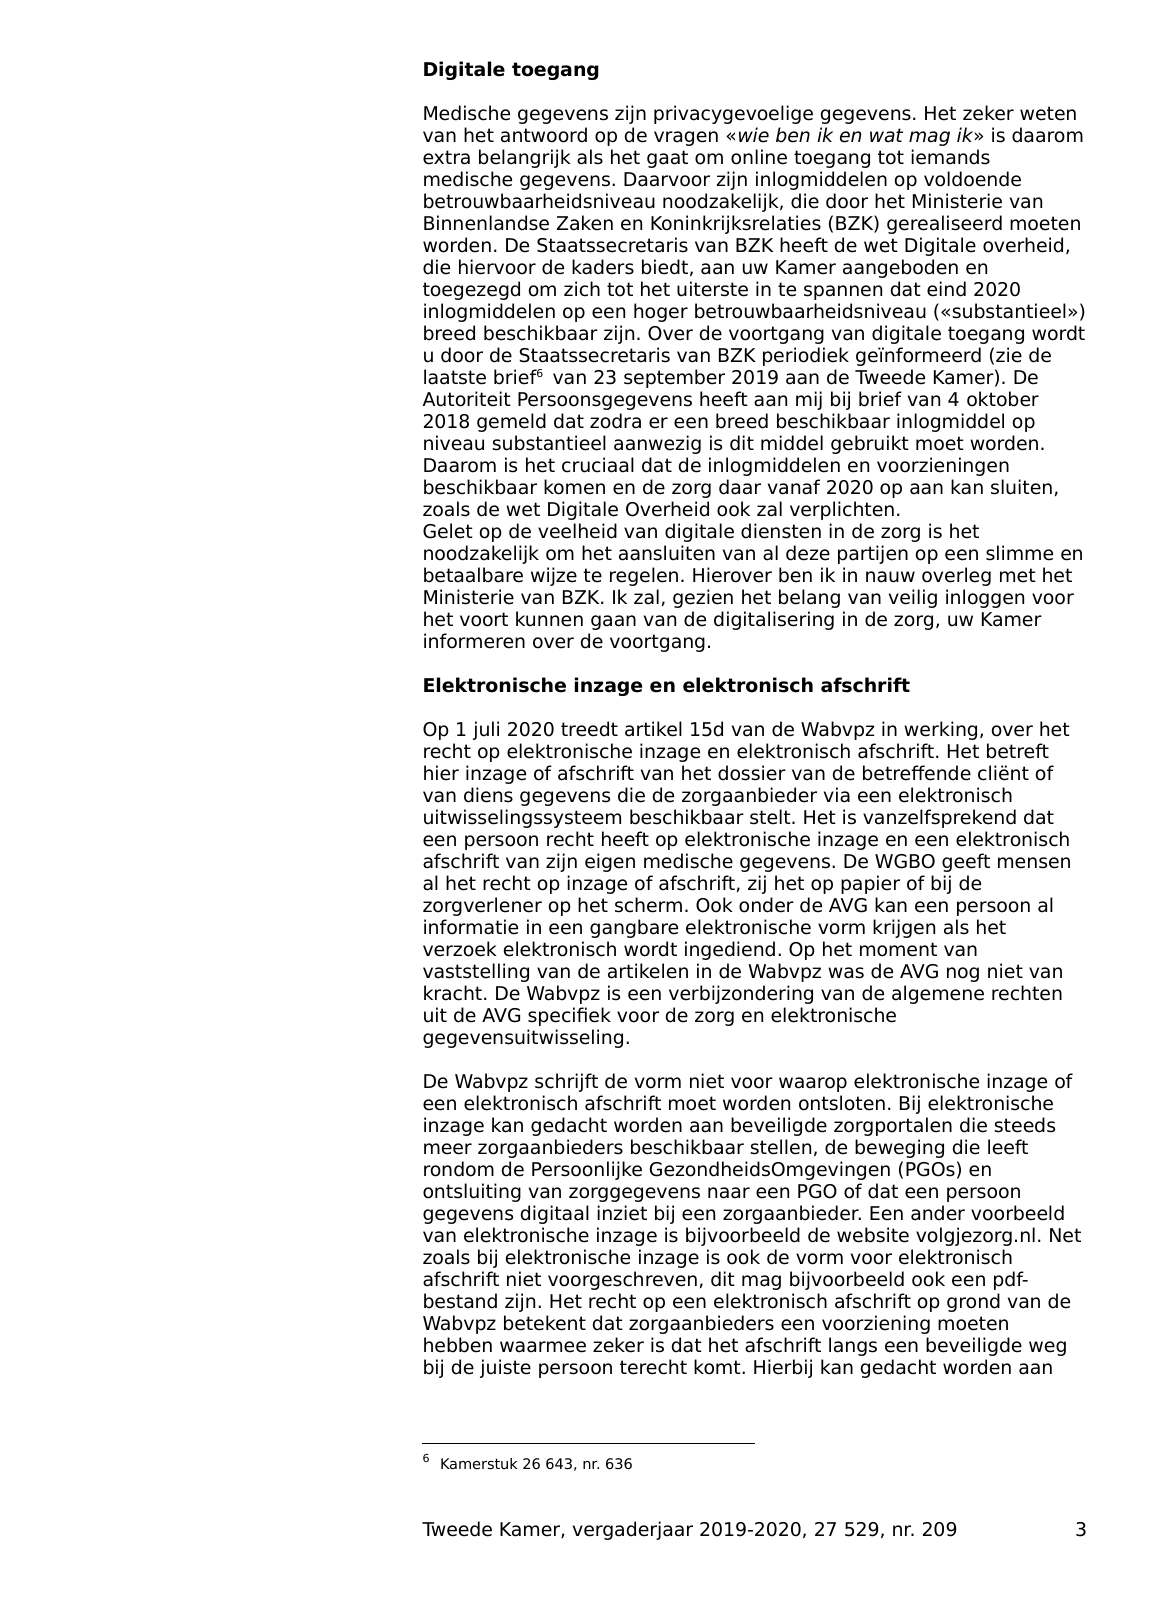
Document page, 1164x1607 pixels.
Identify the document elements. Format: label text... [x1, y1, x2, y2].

text Medische gegevens zijn privacygevoelige gegevens. Het zeker weten van het antwoord op de vragen «wie ben ik en wat mag ik» is daarom extra belangrijk als het gaat om online toegang tot iemands medische gegevens. Daarvoor zijn inlogmiddelen op voldoende betrouwbaarheidsniveau noodzakelijk, die door het Ministerie van Binnenlandse Zaken en Koninkrijksrelaties (BZK) gerealiseerd moeten worden. De Staatssecretaris van BZK heeft de wet Digitale overheid, die hiervoor de kaders biedt, aan uw Kamer aangeboden en toegezegd om zich tot het uiterste in te spannen dat eind 2020 inlogmiddelen op een hoger betrouwbaarheidsniveau («substantieel») breed beschikbaar zijn. Over de voortgang van digitale toegang wordt u door de Staatssecretaris van BZK periodiek geïnformeerd (zie de laatste brief van 23 september 2019 aan de Tweede Kamer). De Autoriteit Persoonsgegevens heeft aan mij bij brief van 4 oktober 2018 gemeld dat zodra er een breed beschikbaar inlogmiddel op niveau substantieel aanwezig is dit middel gebruikt moet worden. Daarom is het cruciaal dat de inlogmiddelen en voorzieningen beschikbaar komen en de zorg daar vanaf 2020 op aan kan sluiten, zoals de wet Digitale Overheid ook zal verplichten. [422, 103, 1087, 521]
subtitle Digitale toegang [422, 59, 1087, 81]
text De Wabvpz schrijft de vorm niet voor waarop elektronische inzage of een elektronisch afschrift moet worden ontsloten. Bij elektronische inzage kan gedacht worden aan beveiligde zorgportalen die steeds meer zorgaanbieders beschikbaar stellen, de beweging die leeft rondom de Persoonlijke GezondheidsOmgevingen (PGOs) en ontsluiting van zorggegevens naar een PGO of dat een persoon gegevens digitaal inziet bij een zorgaanbieder. Een ander voorbeeld van elektronische inzage is bijvoorbeeld de website volgjezorg.nl. Net zoals bij elektronische inzage is ook de vorm voor elektronisch afschrift niet voorgeschreven, dit mag bijvoorbeeld ook een pdf-bestand zijn. Het recht op een elektronisch afschrift op grond van de Wabvpz betekent dat zorgaanbieders een voorziening moeten hebben waarmee zeker is dat het afschrift langs een beveiligde weg bij de juiste persoon terecht komt. Hierbij kan gedacht worden aan [422, 1071, 1087, 1379]
subtitle Elektronische inzage en elektronisch afschrift [422, 675, 1087, 697]
text Kamerstuk 26 643, nr. 636 [422, 1452, 1087, 1474]
text Op 1 juli 2020 treedt artikel 15d van de Wabvpz in werking, over het recht op elektronische inzage en elektronisch afschrift. Het betreft hier inzage of afschrift van het dossier van de betreffende cliënt of van diens gegevens die de zorgaanbieder via een elektronisch uitwisselingssysteem beschikbaar stelt. Het is vanzelfsprekend dat een persoon recht heeft op elektronische inzage en een elektronisch afschrift van zijn eigen medische gegevens. De WGBO geeft mensen al het recht op inzage of afschrift, zij het op papier of bij de zorgverlener op het scherm. Ook onder de AVG kan een persoon al informatie in een gangbare elektronische vorm krijgen als het verzoek elektronisch wordt ingediend. Op het moment van vaststelling van de artikelen in de Wabvpz was de AVG nog niet van kracht. De Wabvpz is een verbijzondering van de algemene rechten uit de AVG specifiek voor de zorg en elektronische gegevensuitwisseling. [422, 719, 1087, 1049]
text Gelet op de veelheid van digitale diensten in de zorg is het noodzakelijk om het aansluiten van al deze partijen op een slimme en betaalbare wijze te regelen. Hierover ben ik in nauw overleg met het Ministerie van BZK. Ik zal, gezien het belang van veilig inloggen voor het voort kunnen gaan van de digitalisering in de zorg, uw Kamer informeren over de voortgang. [422, 521, 1087, 653]
